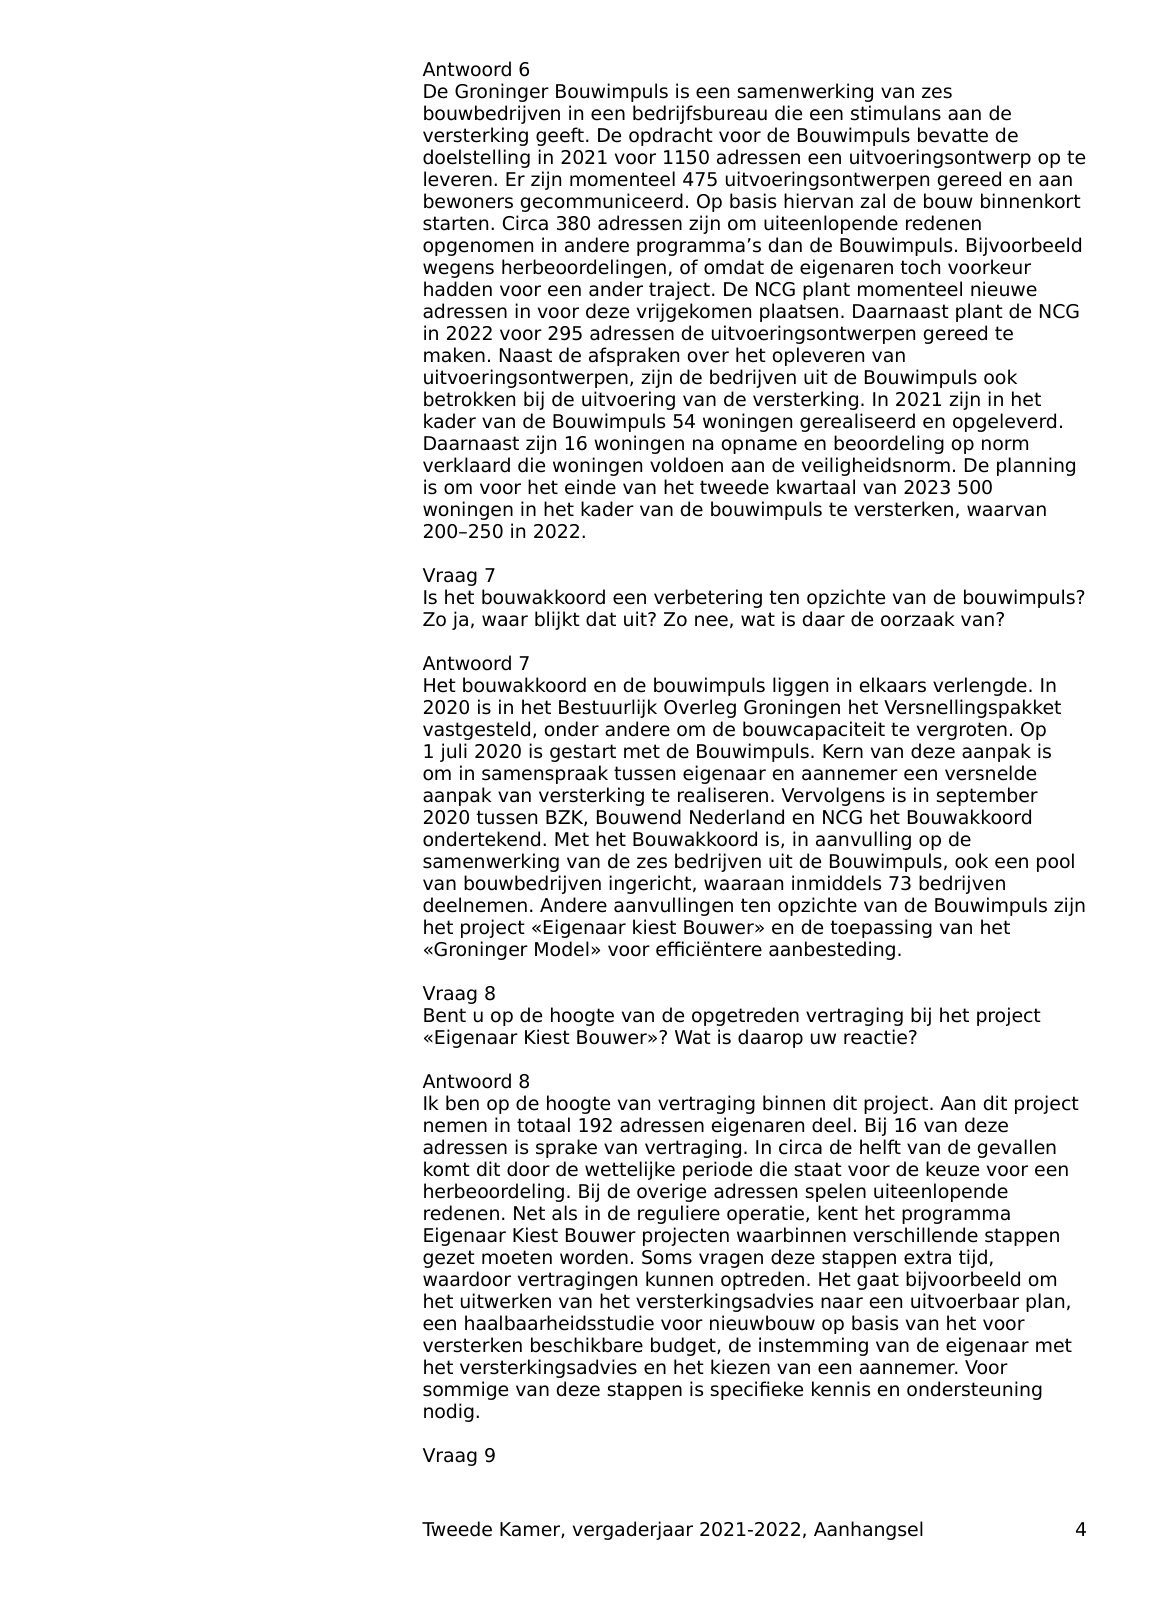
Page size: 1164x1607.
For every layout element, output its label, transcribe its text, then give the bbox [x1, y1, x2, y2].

text Vraag 8 [422, 983, 1087, 1005]
text Ik ben op de hoogte van vertraging binnen dit project. Aan dit project nemen in totaal 192 adressen eigenaren deel. Bij 16 van deze adressen is sprake van vertraging. In circa de helft van de gevallen komt dit door de wettelijke periode die staat voor de keuze voor een herbeoordeling. Bij de overige adressen spelen uiteenlopende redenen. Net als in de reguliere operatie, kent het programma Eigenaar Kiest Bouwer projecten waarbinnen verschillende stappen gezet moeten worden. Soms vragen deze stappen extra tijd, waardoor vertragingen kunnen optreden. Het gaat bijvoorbeeld om het uitwerken van het versterkingsadvies naar een uitvoerbaar plan, een haalbaarheidsstudie voor nieuwbouw op basis van het voor versterken beschikbare budget, de instemming van de eigenaar met het versterkingsadvies en het kiezen van een aannemer. Voor sommige van deze stappen is specifieke kennis en ondersteuning nodig. [422, 1093, 1087, 1423]
text Antwoord 7 [422, 653, 1087, 675]
text Antwoord 8 [422, 1071, 1087, 1093]
text Antwoord 6 [422, 59, 1087, 81]
text Vraag 9 [422, 1445, 1087, 1467]
text Bent u op de hoogte van de opgetreden vertraging bij het project «Eigenaar Kiest Bouwer»? Wat is daarop uw reactie? [422, 1005, 1087, 1049]
text Is het bouwakkoord een verbetering ten opzichte van de bouwimpuls? Zo ja, waar blijkt dat uit? Zo nee, wat is daar de oorzaak van? [422, 587, 1087, 631]
text Het bouwakkoord en de bouwimpuls liggen in elkaars verlengde. In 2020 is in het Bestuurlijk Overleg Groningen het Versnellingspakket vastgesteld, onder andere om de bouwcapaciteit te vergroten. Op 1 juli 2020 is gestart met de Bouwimpuls. Kern van deze aanpak is om in samenspraak tussen eigenaar en aannemer een versnelde aanpak van versterking te realiseren. Vervolgens is in september 2020 tussen BZK, Bouwend Nederland en NCG het Bouwakkoord ondertekend. Met het Bouwakkoord is, in aanvulling op de samenwerking van de zes bedrijven uit de Bouwimpuls, ook een pool van bouwbedrijven ingericht, waaraan inmiddels 73 bedrijven deelnemen. Andere aanvullingen ten opzichte van de Bouwimpuls zijn het project «Eigenaar kiest Bouwer» en de toepassing van het «Groninger Model» voor efficiëntere aanbesteding. [422, 675, 1087, 961]
text De Groninger Bouwimpuls is een samenwerking van zes bouwbedrijven in een bedrijfsbureau die een stimulans aan de versterking geeft. De opdracht voor de Bouwimpuls bevatte de doelstelling in 2021 voor 1150 adressen een uitvoeringsontwerp op te leveren. Er zijn momenteel 475 uitvoeringsontwerpen gereed en aan bewoners gecommuniceerd. Op basis hiervan zal de bouw binnenkort starten. Circa 380 adressen zijn om uiteenlopende redenen opgenomen in andere programma’s dan de Bouwimpuls. Bijvoorbeeld wegens herbeoordelingen, of omdat de eigenaren toch voorkeur hadden voor een ander traject. De NCG plant momenteel nieuwe adressen in voor deze vrijgekomen plaatsen. Daarnaast plant de NCG in 2022 voor 295 adressen de uitvoeringsontwerpen gereed te maken. Naast de afspraken over het opleveren van uitvoeringsontwerpen, zijn de bedrijven uit de Bouwimpuls ook betrokken bij de uitvoering van de versterking. In 2021 zijn in het kader van de Bouwimpuls 54 woningen gerealiseerd en opgeleverd. Daarnaast zijn 16 woningen na opname en beoordeling op norm verklaard die woningen voldoen aan de veiligheidsnorm. De planning is om voor het einde van het tweede kwartaal van 2023 500 woningen in het kader van de bouwimpuls te versterken, waarvan 200–250 in 2022. [422, 81, 1087, 543]
text Vraag 7 [422, 565, 1087, 587]
